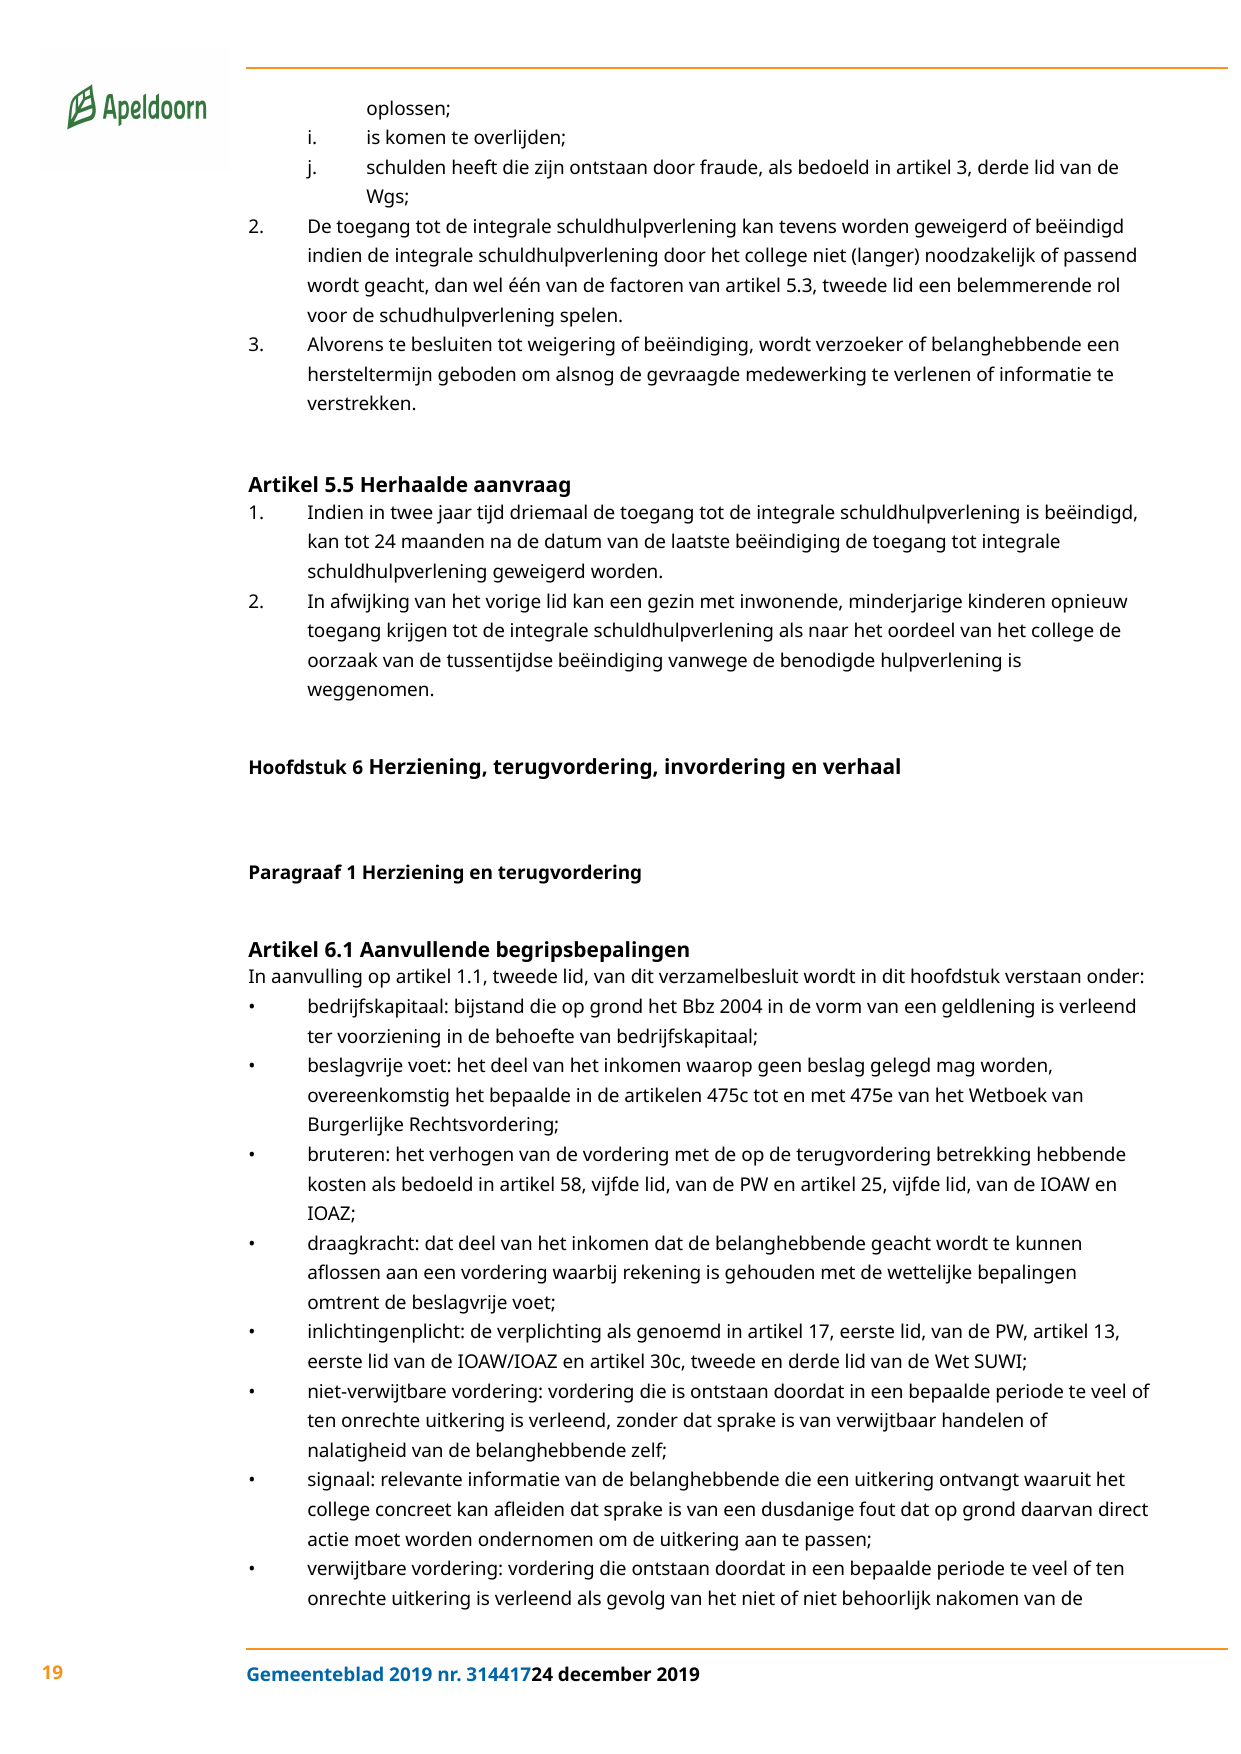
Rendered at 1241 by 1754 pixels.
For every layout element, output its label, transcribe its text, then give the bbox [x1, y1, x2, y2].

list schulden heeft die zijn ontstaan door fraude, als bedoeld in artikel 3, derde lid van de Wgs; [307, 154, 1152, 209]
list niet-verwijtbare vordering: vordering die is ontstaan doordat in een bepaalde periode te veel of ten onrechte uitkering is verleend, zonder dat sprake is van verwijtbaar handelen of nalatigheid van de belanghebbende zelf; [248, 1378, 1152, 1463]
list bedrijfskapitaal: bijstand die op grond het Bbz 2004 in de vorm van een geldlening is verleend ter voorziening in de behoefte van bedrijfskapitaal; [248, 993, 1152, 1048]
text Hoofdstuk 6 Herziening, terugvordering, invordering en verhaal [248, 752, 1152, 780]
list De toegang tot de integrale schuldhulpverlening kan tevens worden geweigerd of beëindigd indien de integrale schuldhulpverlening door het college niet (langer) noodzakelijk of passend wordt geacht, dan wel één van de factoren van artikel 5.3, tweede lid een belemmerende rol voor de schudhulpverlening spelen. [248, 213, 1152, 328]
text Paragraaf 1 Herziening en terugvordering [248, 859, 1152, 885]
list oplossen; [307, 95, 1152, 121]
list signaal: relevante informatie van de belanghebbende die een uitkering ontvangt waaruit het college concreet kan afleiden dat sprake is van een dusdanige fout dat op grond daarvan direct actie moet worden ondernomen om de uitkering aan te passen; [248, 1467, 1152, 1551]
list Indien in twee jaar tijd driemaal de toegang tot de integrale schuldhulpverlening is beëindigd, kan tot 24 maanden na de datum van de laatste beëindiging de toegang tot integrale schuldhulpverlening geweigerd worden. [248, 499, 1152, 584]
list Alvorens te besluiten tot weigering of beëindiging, wordt verzoeker of belanghebbende een hersteltermijn geboden om alsnog de gevraagde medewerking te verlenen of informatie te verstrekken. [248, 331, 1152, 416]
list draagkracht: dat deel van het inkomen dat de belanghebbende geacht wordt te kunnen aflossen aan een vordering waarbij rekening is gehouden met de wettelijke bepalingen omtrent de beslagvrije voet; [248, 1230, 1152, 1315]
list bruteren: het verhogen van de vordering met de op de terugvordering betrekking hebbende kosten als bedoeld in artikel 58, vijfde lid, van de PW en artikel 25, vijfde lid, van de IOAW en IOAZ; [248, 1141, 1152, 1226]
text Artikel 6.1 Aanvullende begripsbepalingen [248, 935, 1152, 964]
list verwijtbare vordering: vordering die ontstaan doordat in een bepaalde periode te veel of ten onrechte uitkering is verleend als gevolg van het niet of niet behoorlijk nakomen van de [248, 1555, 1152, 1611]
text In aanvulling op artikel 1.1, tweede lid, van dit verzamelbesluit wordt in dit hoofdstuk verstaan onder: [248, 964, 1152, 989]
text Artikel 5.5 Herhaalde aanvraag [248, 471, 1152, 499]
list In afwijking van het vorige lid kan een gezin met inwonende, minderjarige kinderen opnieuw toegang krijgen tot de integrale schuldhulpverlening als naar het oordeel van het college de oorzaak van de tussentijdse beëindiging vanwege de benodigde hulpverlening is weggenomen. [248, 588, 1152, 702]
list beslagvrije voet: het deel van het inkomen waarop geen beslag gelegd mag worden, overeenkomstig het bepaalde in de artikelen 475c tot en met 475e van het Wetboek van Burgerlijke Rechtsvordering; [248, 1052, 1152, 1137]
list inlichtingenplicht: de verplichting als genoemd in artikel 17, eerste lid, van de PW, artikel 13, eerste lid van de IOAW/IOAZ en artikel 30c, tweede en derde lid van de Wet SUWI; [248, 1319, 1152, 1374]
picture [41, 47, 231, 172]
list is komen te overlijden; [307, 124, 1152, 150]
